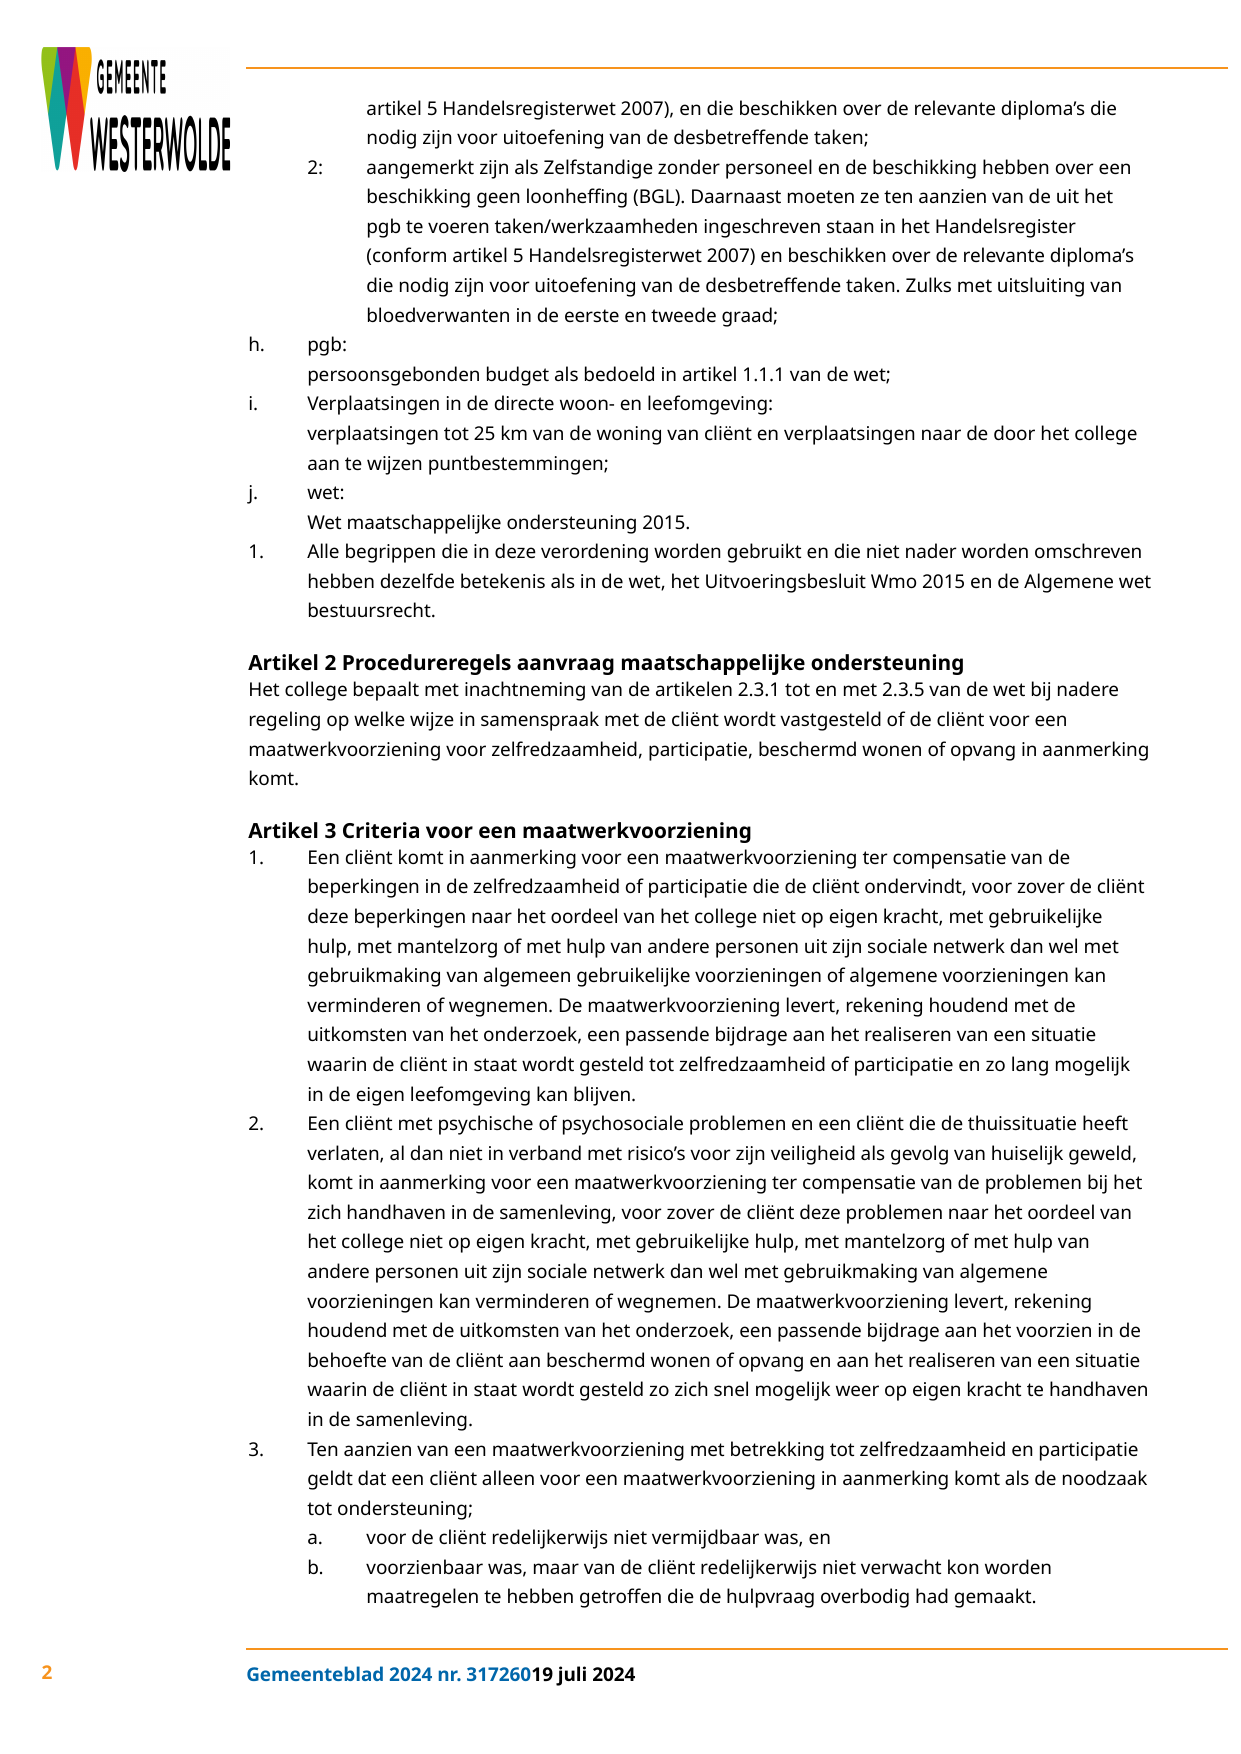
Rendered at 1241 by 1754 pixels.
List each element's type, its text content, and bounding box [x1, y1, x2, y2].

list Wet maatschappelijke ondersteuning 2015. [248, 509, 1152, 535]
list aangemerkt zijn als Zelfstandige zonder personeel en de beschikking hebben over een beschikking geen loonheffing (BGL). Daarnaast moeten ze ten aanzien van de uit het pgb te voeren taken/werkzaamheden ingeschreven staan in het Handelsregister (conform artikel 5 Handelsregisterwet 2007) en beschikken over de relevante diploma’s die nodig zijn voor uitoefening van de desbetreffende taken. Zulks met uitsluiting van bloedverwanten in de eerste en tweede graad; [307, 154, 1152, 328]
list Een cliënt komt in aanmerking voor een maatwerkvoorziening ter compensatie van de beperkingen in de zelfredzaamheid of participatie die de cliënt ondervindt, voor zover de cliënt deze beperkingen naar het oordeel van het college niet op eigen kracht, met gebruikelijke hulp, met mantelzorg of met hulp van andere personen uit zijn sociale netwerk dan wel met gebruikmaking van algemeen gebruikelijke voorzieningen of algemene voorzieningen kan verminderen of wegnemen. De maatwerkvoorziening levert, rekening houdend met de uitkomsten van het onderzoek, een passende bijdrage aan het realiseren van een situatie waarin de cliënt in staat wordt gesteld tot zelfredzaamheid of participatie en zo lang mogelijk in de eigen leefomgeving kan blijven. [248, 844, 1152, 1107]
list Een cliënt met psychische of psychosociale problemen en een cliënt die de thuissituatie heeft verlaten, al dan niet in verband met risico’s voor zijn veiligheid als gevolg van huiselijk geweld, komt in aanmerking voor een maatwerkvoorziening ter compensatie van de problemen bij het zich handhaven in de samenleving, voor zover de cliënt deze problemen naar het oordeel van het college niet op eigen kracht, met gebruikelijke hulp, met mantelzorg of met hulp van andere personen uit zijn sociale netwerk dan wel met gebruikmaking van algemene voorzieningen kan verminderen of wegnemen. De maatwerkvoorziening levert, rekening houdend met de uitkomsten van het onderzoek, een passende bijdrage aan het voorzien in de behoefte van de cliënt aan beschermd wonen of opvang en aan het realiseren van een situatie waarin de cliënt in staat wordt gesteld zo zich snel mogelijk weer op eigen kracht te handhaven in de samenleving. [248, 1110, 1152, 1432]
list Verplaatsingen in de directe woon- en leefomgeving: [248, 391, 1152, 416]
list persoonsgebonden budget als bedoeld in artikel 1.1.1 van de wet; [248, 361, 1152, 387]
text Het college bepaalt met inachtneming van de artikelen 2.3.1 tot en met 2.3.5 van de wet bij nadere regeling op welke wijze in samenspraak met de cliënt wordt vastgesteld of de cliënt voor een maatwerkvoorziening voor zelfredzaamheid, participatie, beschermd wonen of opvang in aanmerking komt. [248, 677, 1152, 791]
list pgb: [248, 331, 1152, 357]
text Artikel 2 Procedureregels aanvraag maatschappelijke ondersteuning [248, 648, 1152, 677]
list verplaatsingen tot 25 km van de woning van cliënt en verplaatsingen naar de door het college aan te wijzen puntbestemmingen; [248, 420, 1152, 476]
picture [41, 47, 231, 172]
list Alle begrippen die in deze verordening worden gebruikt en die niet nader worden omschreven hebben dezelfde betekenis als in de wet, het Uitvoeringsbesluit Wmo 2015 en de Algemene wet bestuursrecht. [248, 538, 1152, 623]
list wet: [248, 479, 1152, 505]
list Ten aanzien van een maatwerkvoorziening met betrekking tot zelfredzaamheid en participatie geldt dat een cliënt alleen voor een maatwerkvoorziening in aanmerking komt als de noodzaak tot ondersteuning; [248, 1436, 1152, 1521]
text Artikel 3 Criteria voor een maatwerkvoorziening [248, 816, 1152, 844]
list voor de cliënt redelijkerwijs niet vermijdbaar was, en [307, 1524, 1152, 1550]
list voorzienbaar was, maar van de cliënt redelijkerwijs niet verwacht kon worden maatregelen te hebben getroffen die de hulpvraag overbodig had gemaakt. [307, 1554, 1152, 1609]
list artikel 5 Handelsregisterwet 2007), en die beschikken over de relevante diploma’s die nodig zijn voor uitoefening van de desbetreffende taken; [307, 95, 1152, 150]
